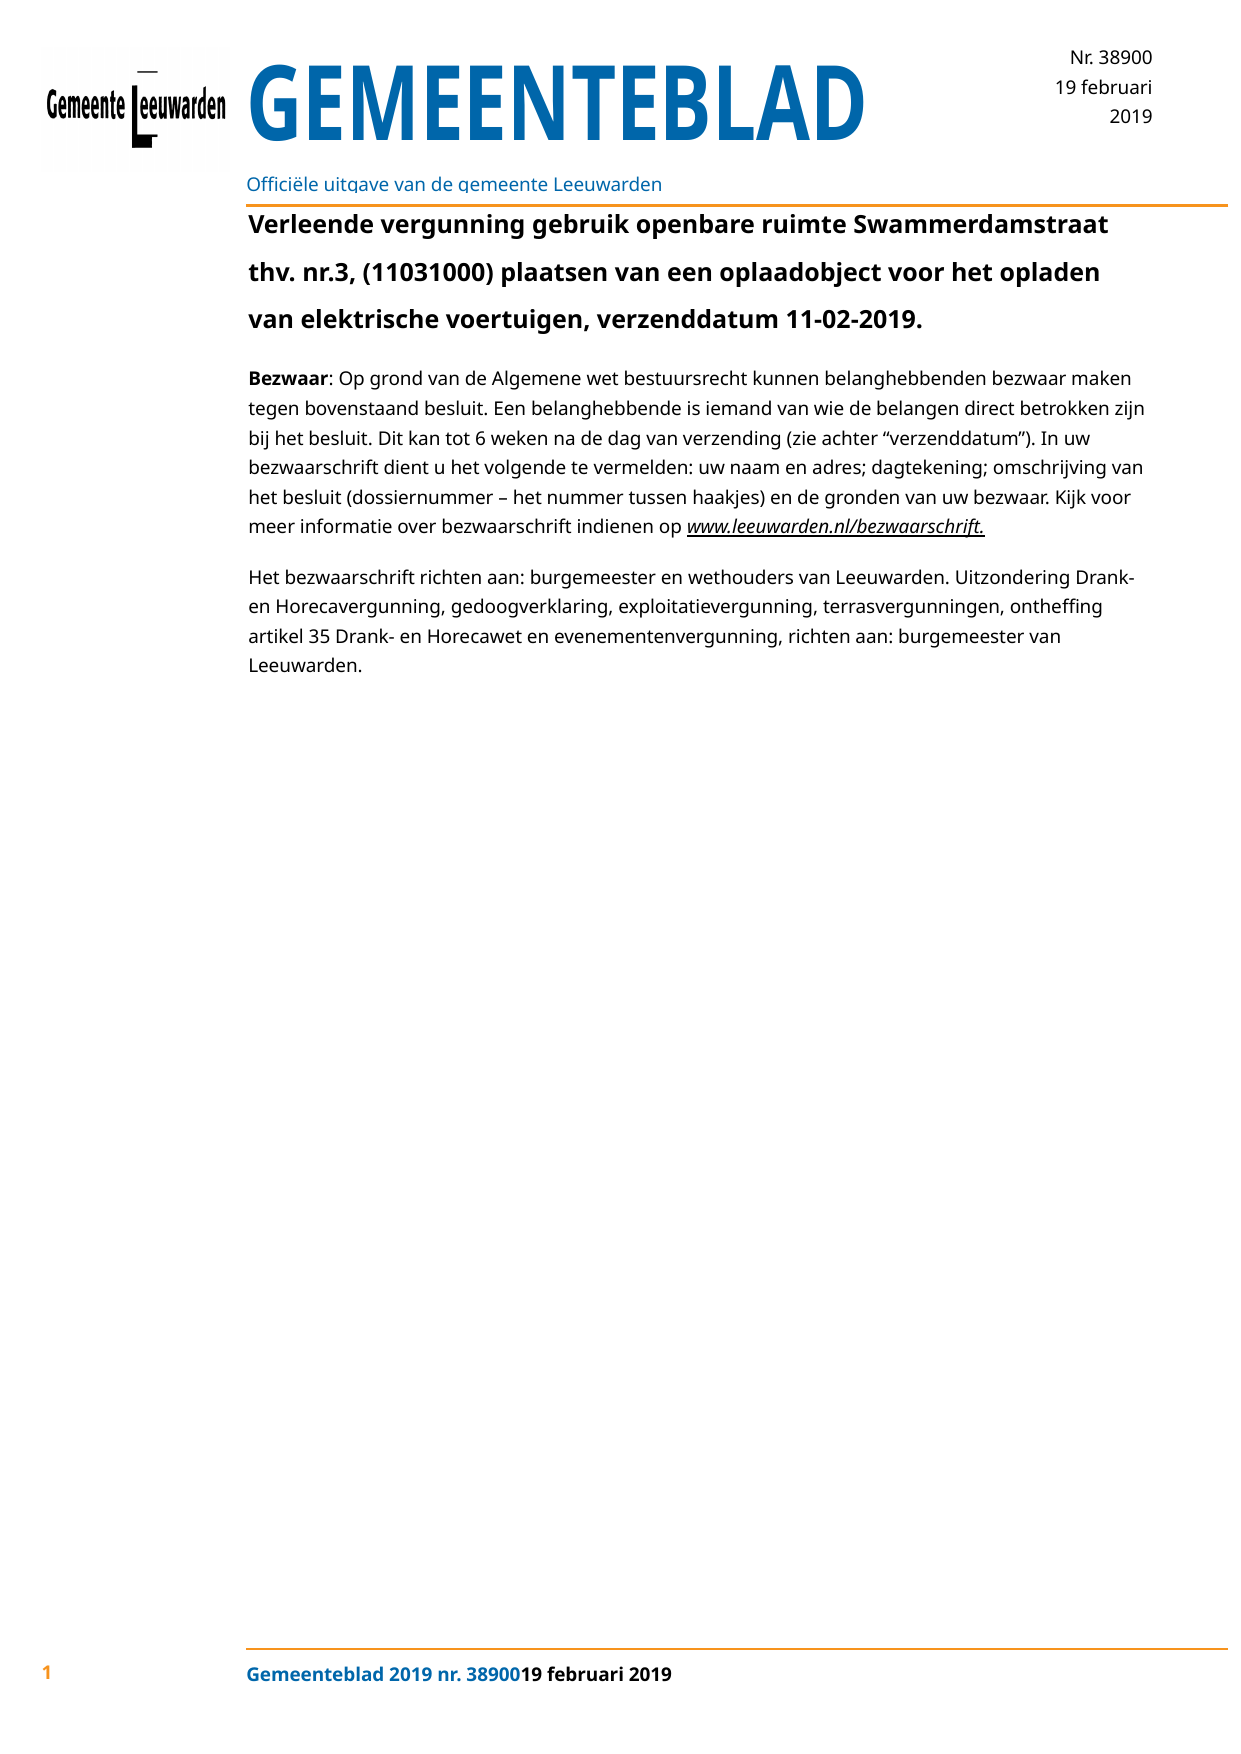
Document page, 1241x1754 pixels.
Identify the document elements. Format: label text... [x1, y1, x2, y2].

text Het bezwaarschrift richten aan: burgemeester en wethouders van Leeuwarden. Uitzondering Drank- en Horecavergunning, gedoogverklaring, exploitatievergunning, terrasvergunningen, ontheffing artikel 35 Drank- en Horecawet en evenementenvergunning, richten aan: burgemeester van Leeuwarden. [248, 564, 1152, 678]
picture [41, 47, 231, 172]
text Verleende vergunning gebruik openbare ruimte Swammerdamstraat thv. nr.3, (11031000) plaatsen van een oplaadobject voor het opladen van elektrische voertuigen, verzenddatum 11-02-2019. [248, 207, 1152, 336]
text Bezwaar: Op grond van de Algemene wet bestuursrecht kunnen belanghebbenden bezwaar maken tegen bovenstaand besluit. Een belanghebbende is iemand van wie de belangen direct betrokken zijn bij het besluit. Dit kan tot 6 weken na de dag van verzending (zie achter “verzenddatum”). In uw bezwaarschrift dient u het volgende te vermelden: uw naam en adres; dagtekening; omschrijving van het besluit (dossiernummer – het nummer tussen haakjes) en de gronden van uw bezwaar. Kijk voor meer informatie over bezwaarschrift indienen op www.leeuwarden.nl/bezwaarschrift. [248, 366, 1152, 539]
